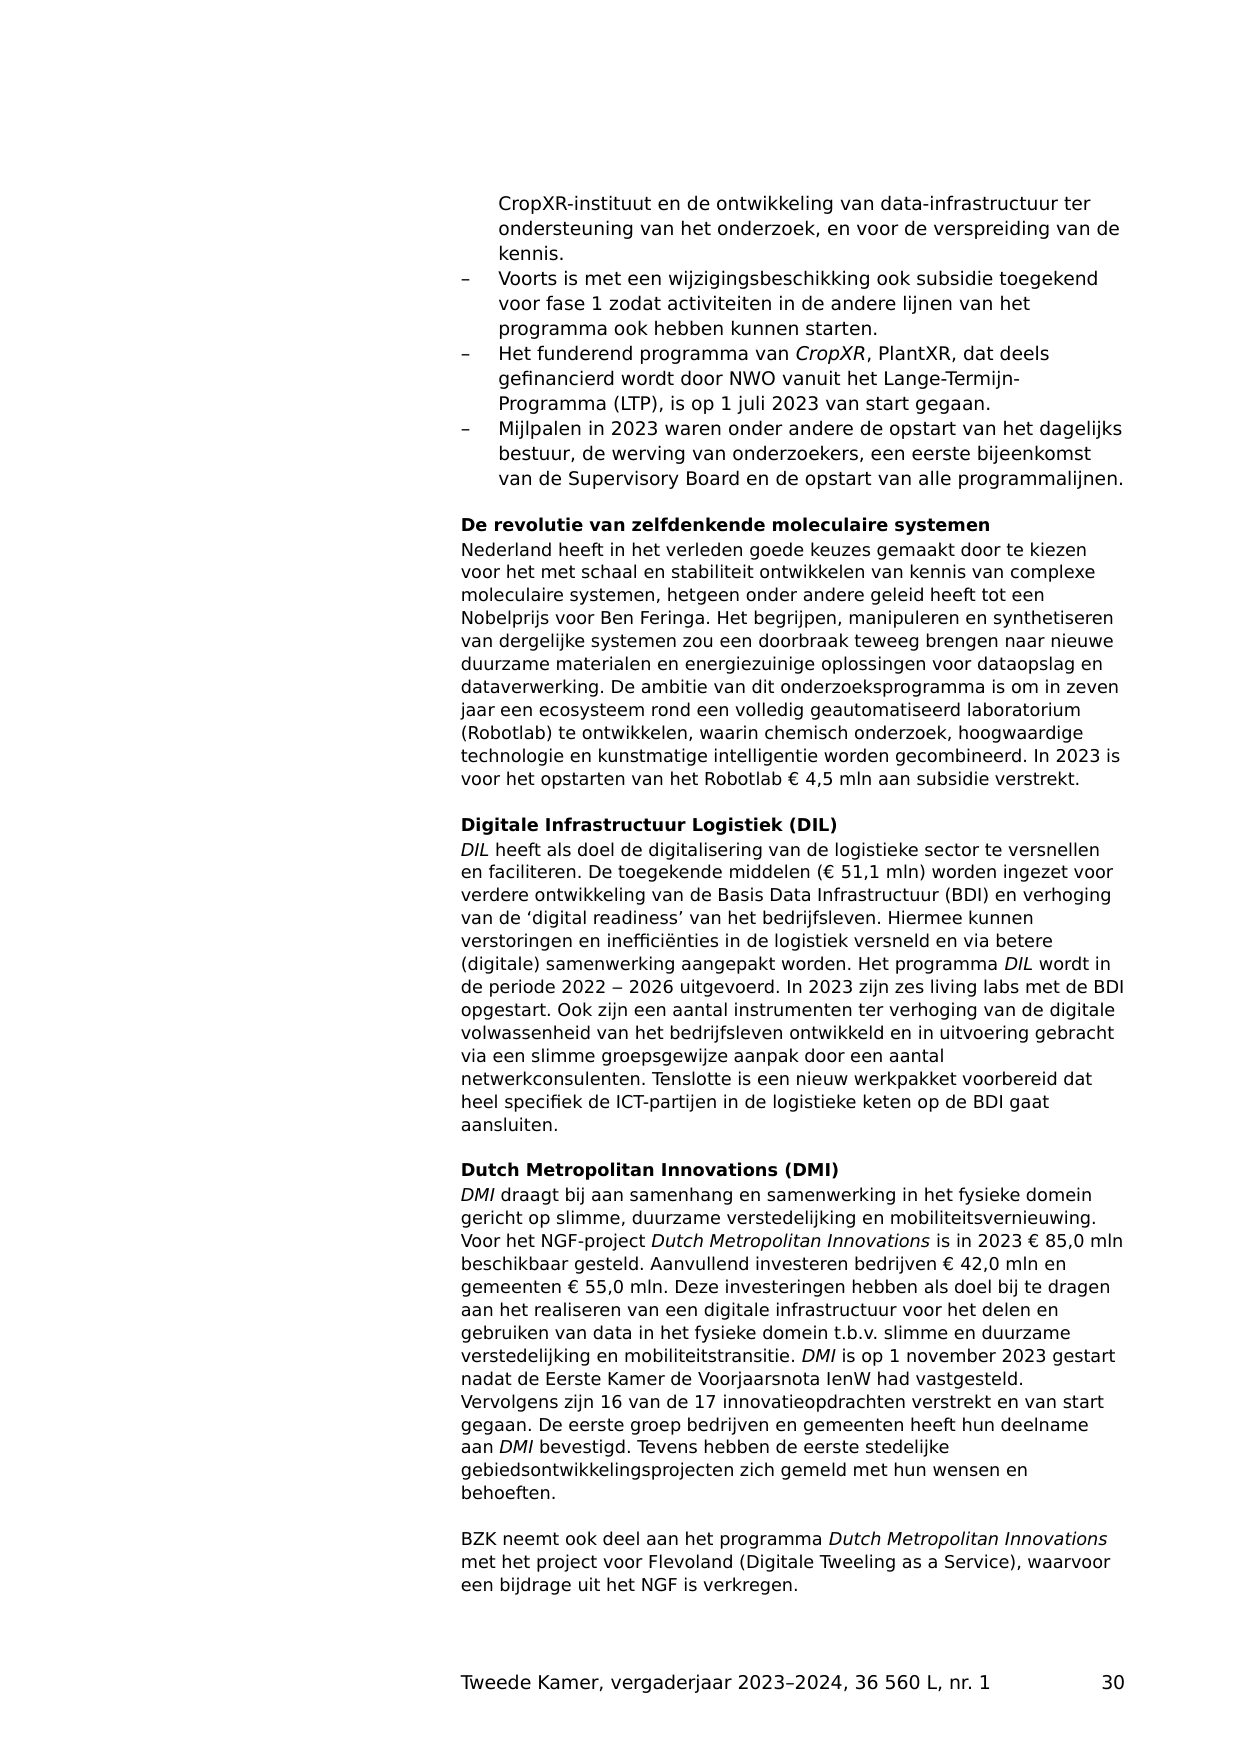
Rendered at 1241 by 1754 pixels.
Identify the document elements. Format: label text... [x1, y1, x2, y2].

text De revolutie van zelfdenkende moleculaire systemen [461, 513, 1125, 536]
list Het funderend programma van CropXR, PlantXR, dat deels gefinancierd wordt door NWO vanuit het Lange-Termĳn-Programma (LTP), is op 1 juli 2023 van start gegaan. [461, 341, 1125, 416]
text Dutch Metropolitan Innovations (DMI) [461, 1158, 1125, 1181]
text Nederland heeft in het verleden goede keuzes gemaakt door te kiezen voor het met schaal en stabiliteit ontwikkelen van kennis van complexe moleculaire systemen, hetgeen onder andere geleid heeft tot een Nobelprĳs voor Ben Feringa. Het begrĳpen, manipuleren en synthetiseren van dergelĳke systemen zou een doorbraak teweeg brengen naar nieuwe duurzame materialen en energiezuinige oplossingen voor dataopslag en dataverwerking. De ambitie van dit onderzoeksprogramma is om in zeven jaar een ecosysteem rond een volledig geautomatiseerd laboratorium (Robotlab) te ontwikkelen, waarin chemisch onderzoek, hoogwaardige technologie en kunstmatige intelligentie worden gecombineerd. In 2023 is voor het opstarten van het Robotlab € 4,5 mln aan subsidie verstrekt. [461, 538, 1125, 790]
text DIL heeft als doel de digitalisering van de logistieke sector te versnellen en faciliteren. De toegekende middelen (€ 51,1 mln) worden ingezet voor verdere ontwikkeling van de Basis Data Infrastructuur (BDI) en verhoging van de ‘digital readiness’ van het bedrĳfsleven. Hiermee kunnen verstoringen en inefficiënties in de logistiek versneld en via betere (digitale) samenwerking aangepakt worden. Het programma DIL wordt in de periode 2022 ‒ 2026 uitgevoerd. In 2023 zĳn zes living labs met de BDI opgestart. Ook zĳn een aantal instrumenten ter verhoging van de digitale volwassenheid van het bedrĳfsleven ontwikkeld en in uitvoering gebracht via een slimme groepsgewĳze aanpak door een aantal netwerkconsulenten. Tenslotte is een nieuw werkpakket voorbereid dat heel specifiek de ICT-partĳen in de logistieke keten op de BDI gaat aansluiten. [461, 838, 1125, 1136]
list CropXR-instituut en de ontwikkeling van data-infrastructuur ter ondersteuning van het onderzoek, en voor de verspreiding van de kennis. [461, 191, 1125, 266]
text DMI draagt bĳ aan samenhang en samenwerking in het fysieke domein gericht op slimme, duurzame verstedelĳking en mobiliteitsvernieuwing. Voor het NGF-project Dutch Metropolitan Innovations is in 2023 € 85,0 mln beschikbaar gesteld. Aanvullend investeren bedrĳven € 42,0 mln en gemeenten € 55,0 mln. Deze investeringen hebben als doel bĳ te dragen aan het realiseren van een digitale infrastructuur voor het delen en gebruiken van data in het fysieke domein t.b.v. slimme en duurzame verstedelĳking en mobiliteitstransitie. DMI is op 1 november 2023 gestart nadat de Eerste Kamer de Voorjaarsnota IenW had vastgesteld. Vervolgens zĳn 16 van de 17 innovatieopdrachten verstrekt en van start gegaan. De eerste groep bedrĳven en gemeenten heeft hun deelname aan DMI bevestigd. Tevens hebben de eerste stedelĳke gebiedsontwikkelingsprojecten zich gemeld met hun wensen en behoeften. [461, 1183, 1125, 1504]
list Mĳlpalen in 2023 waren onder andere de opstart van het dagelĳks bestuur, de werving van onderzoekers, een eerste bĳeenkomst van de Supervisory Board en de opstart van alle programmalĳnen. [461, 416, 1125, 491]
text Digitale Infrastructuur Logistiek (DIL) [461, 813, 1125, 836]
list Voorts is met een wĳzigingsbeschikking ook subsidie toegekend voor fase 1 zodat activiteiten in de andere lĳnen van het programma ook hebben kunnen starten. [461, 266, 1125, 341]
text BZK neemt ook deel aan het programma Dutch Metropolitan Innovations met het project voor Flevoland (Digitale Tweeling as a Service), waarvoor een bijdrage uit het NGF is verkregen. [461, 1527, 1125, 1596]
